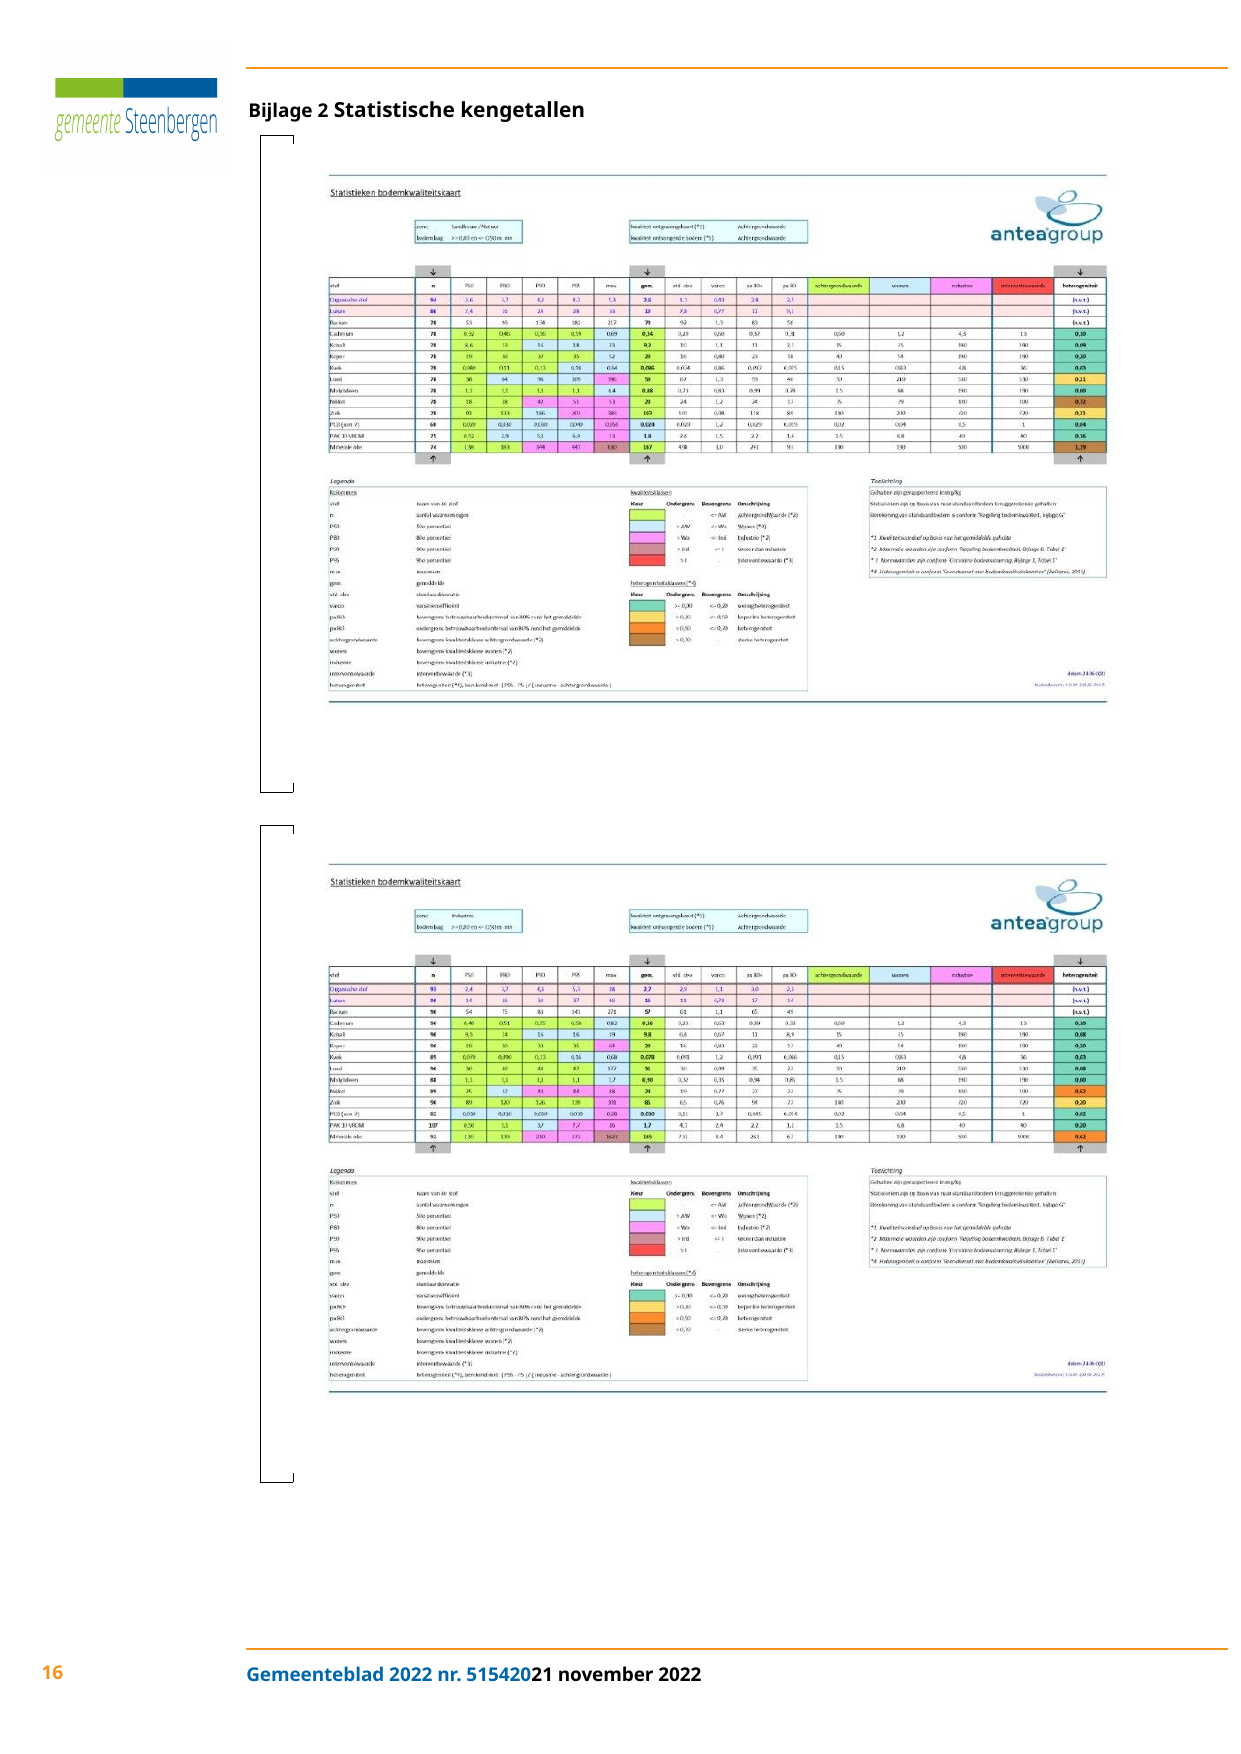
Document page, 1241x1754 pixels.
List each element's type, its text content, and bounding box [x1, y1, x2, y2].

picture [41, 47, 231, 172]
picture [268, 144, 1173, 783]
picture [268, 834, 1173, 1473]
text Bijlage 2 Statistische kengetallen [248, 95, 1152, 123]
